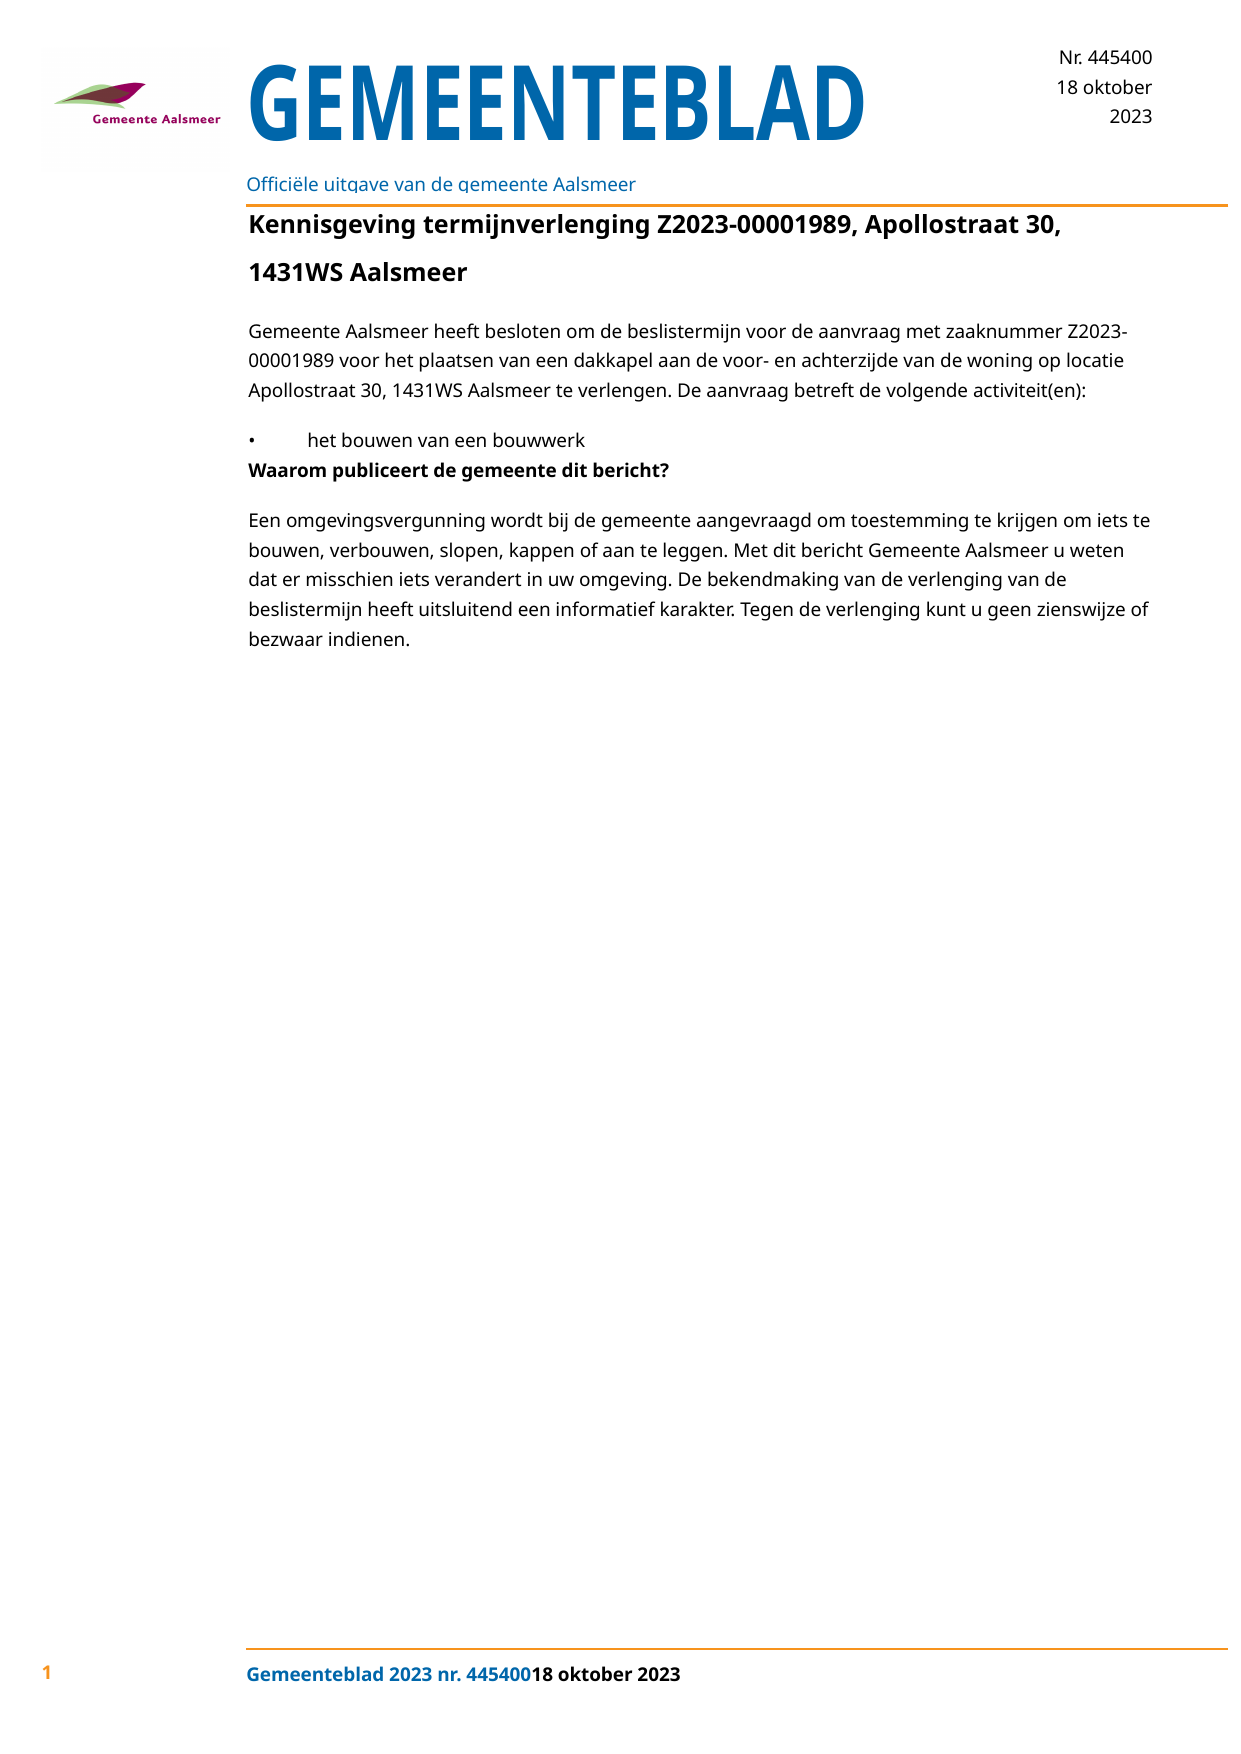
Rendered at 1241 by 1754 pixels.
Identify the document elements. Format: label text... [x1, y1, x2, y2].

text Een omgevingsvergunning wordt bij de gemeente aangevraagd om toestemming te krijgen om iets te bouwen, verbouwen, slopen, kappen of aan te leggen. Met dit bericht Gemeente Aalsmeer u weten dat er misschien iets verandert in uw omgeving. De bekendmaking van de verlenging van de beslistermijn heeft uitsluitend een informatief karakter. Tegen de verlenging kunt u geen zienswijze of bezwaar indienen. [248, 507, 1152, 652]
text Waarom publiceert de gemeente dit bericht? [248, 457, 1152, 483]
list het bouwen van een bouwwerk [248, 427, 1152, 453]
text Kennisgeving termijnverlenging Z2023-00001989, Apollostraat 30, 1431WS Aalsmeer [248, 207, 1152, 288]
text Gemeente Aalsmeer heeft besloten om de beslistermijn voor de aanvraag met zaaknummer Z2023-00001989 voor het plaatsen van een dakkapel aan de voor- en achterzijde van de woning op locatie Apollostraat 30, 1431WS Aalsmeer te verlengen. De aanvraag betreft de volgende activiteit(en): [248, 318, 1152, 403]
picture [41, 47, 231, 172]
